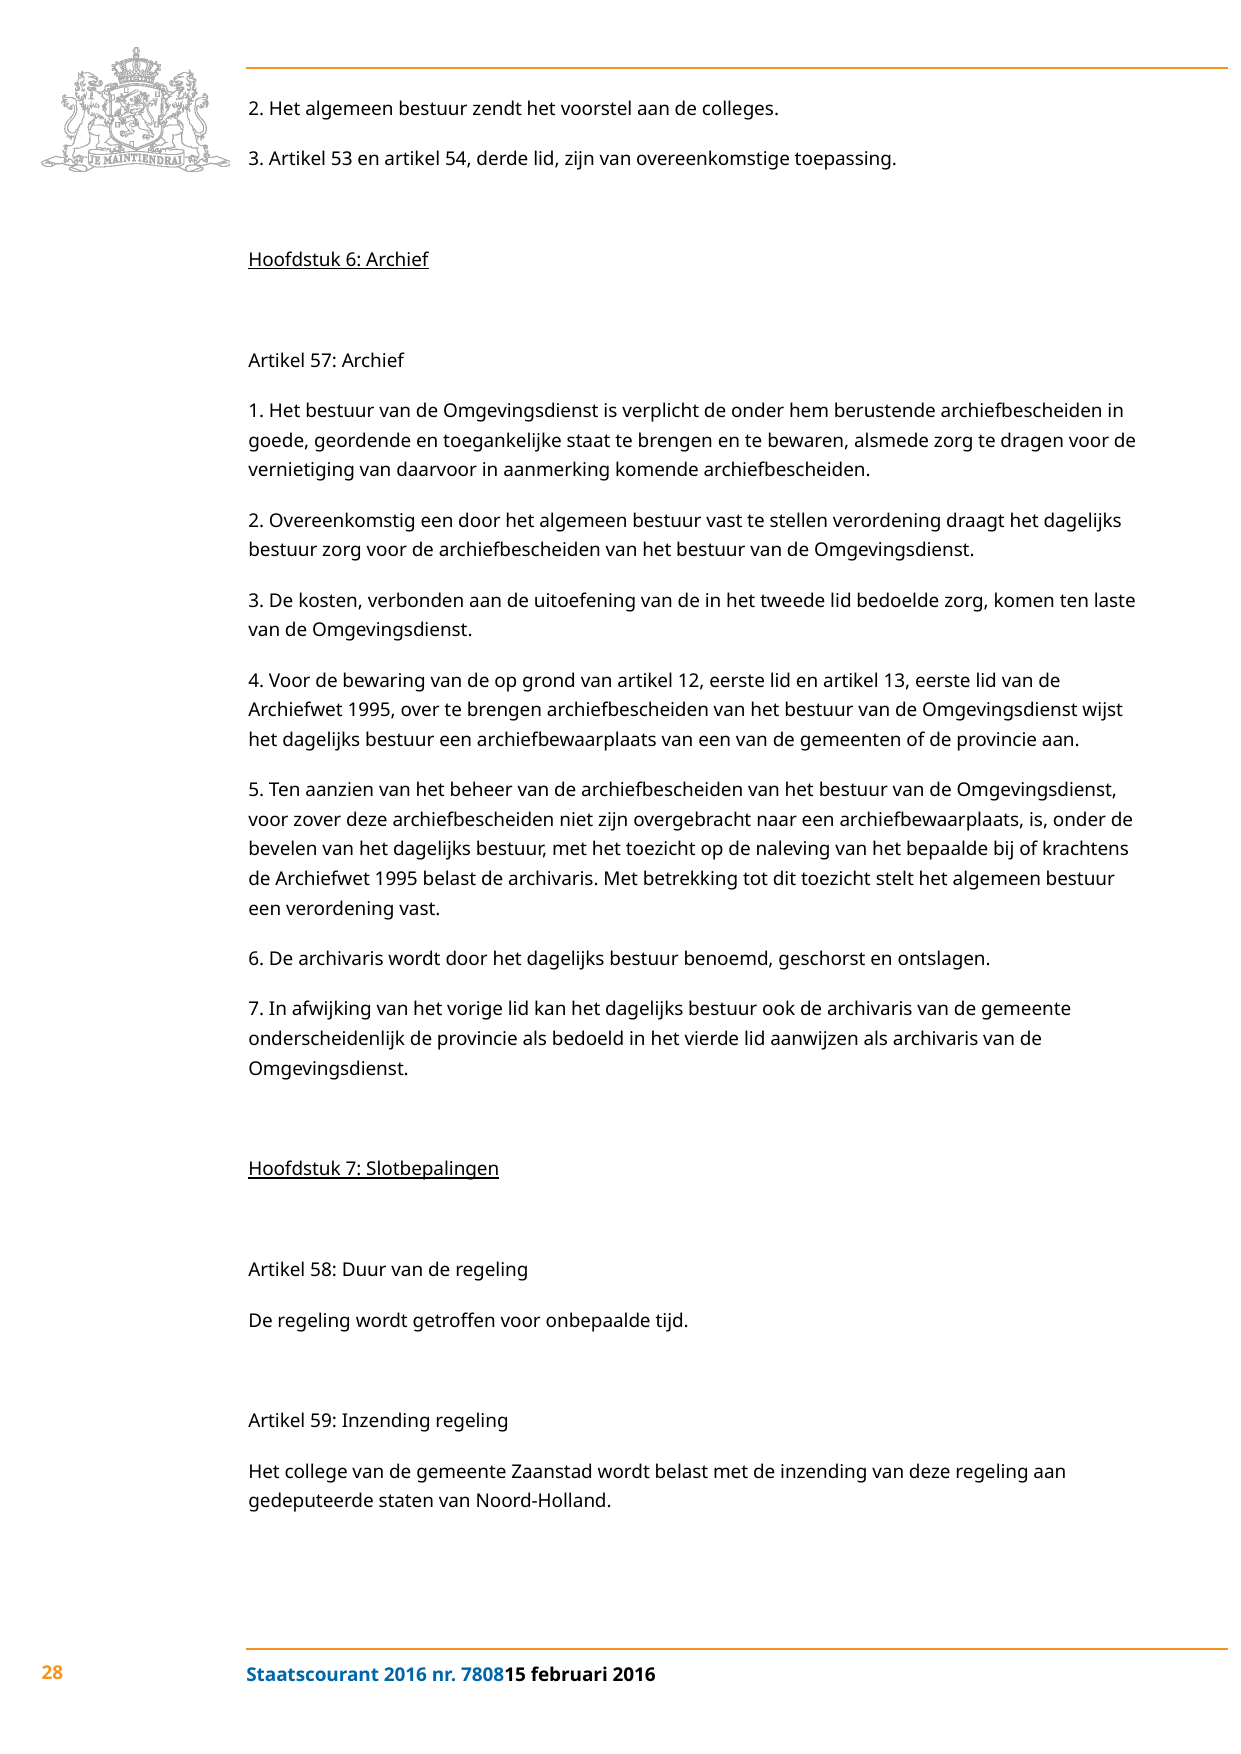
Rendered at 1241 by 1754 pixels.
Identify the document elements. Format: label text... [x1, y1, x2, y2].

text 1. Het bestuur van de Omgevingsdienst is verplicht de onder hem berustende archiefbescheiden in goede, geordende en toegankelijke staat te brengen en te bewaren, alsmede zorg te dragen voor de vernietiging van daarvoor in aanmerking komende archiefbescheiden. [248, 397, 1152, 482]
text 7. In afwijking van het vorige lid kan het dagelijks bestuur ook de archivaris van de gemeente onderscheidenlijk de provincie als bedoeld in het vierde lid aanwijzen als archivaris van de Omgevingsdienst. [248, 996, 1152, 1081]
text De regeling wordt getroffen voor onbepaalde tijd. [248, 1307, 1152, 1333]
text 2. Het algemeen bestuur zendt het voorstel aan de colleges. [248, 95, 1152, 121]
text Artikel 58: Duur van de regeling [248, 1256, 1152, 1282]
text Het college van de gemeente Zaanstad wordt belast met de inzending van deze regeling aan gedeputeerde staten van Noord-Holland. [248, 1458, 1152, 1513]
text 6. De archivaris wordt door het dagelijks bestuur benoemd, geschorst en ontslagen. [248, 945, 1152, 971]
text 3. De kosten, verbonden aan de uitoefening van de in het tweede lid bedoelde zorg, komen ten laste van de Omgevingsdienst. [248, 587, 1152, 642]
text Hoofdstuk 6: Archief [248, 246, 1152, 272]
picture [41, 47, 231, 172]
text Artikel 57: Archief [248, 347, 1152, 373]
text Artikel 59: Inzending regeling [248, 1408, 1152, 1433]
text 2. Overeenkomstig een door het algemeen bestuur vast te stellen verordening draagt het dagelijks bestuur zorg voor de archiefbescheiden van het bestuur van de Omgevingsdienst. [248, 507, 1152, 562]
text 4. Voor de bewaring van de op grond van artikel 12, eerste lid en artikel 13, eerste lid van de Archiefwet 1995, over te brengen archiefbescheiden van het bestuur van de Omgevingsdienst wijst het dagelijks bestuur een archiefbewaarplaats van een van de gemeenten of de provincie aan. [248, 667, 1152, 752]
text 5. Ten aanzien van het beheer van de archiefbescheiden van het bestuur van de Omgevingsdienst, voor zover deze archiefbescheiden niet zijn overgebracht naar een archiefbewaarplaats, is, onder de bevelen van het dagelijks bestuur, met het toezicht op de naleving van het bepaalde bij of krachtens de Archiefwet 1995 belast de archivaris. Met betrekking tot dit toezicht stelt het algemeen bestuur een verordening vast. [248, 776, 1152, 921]
text 3. Artikel 53 en artikel 54, derde lid, zijn van overeenkomstige toepassing. [248, 145, 1152, 171]
text Hoofdstuk 7: Slotbepalingen [248, 1156, 1152, 1181]
